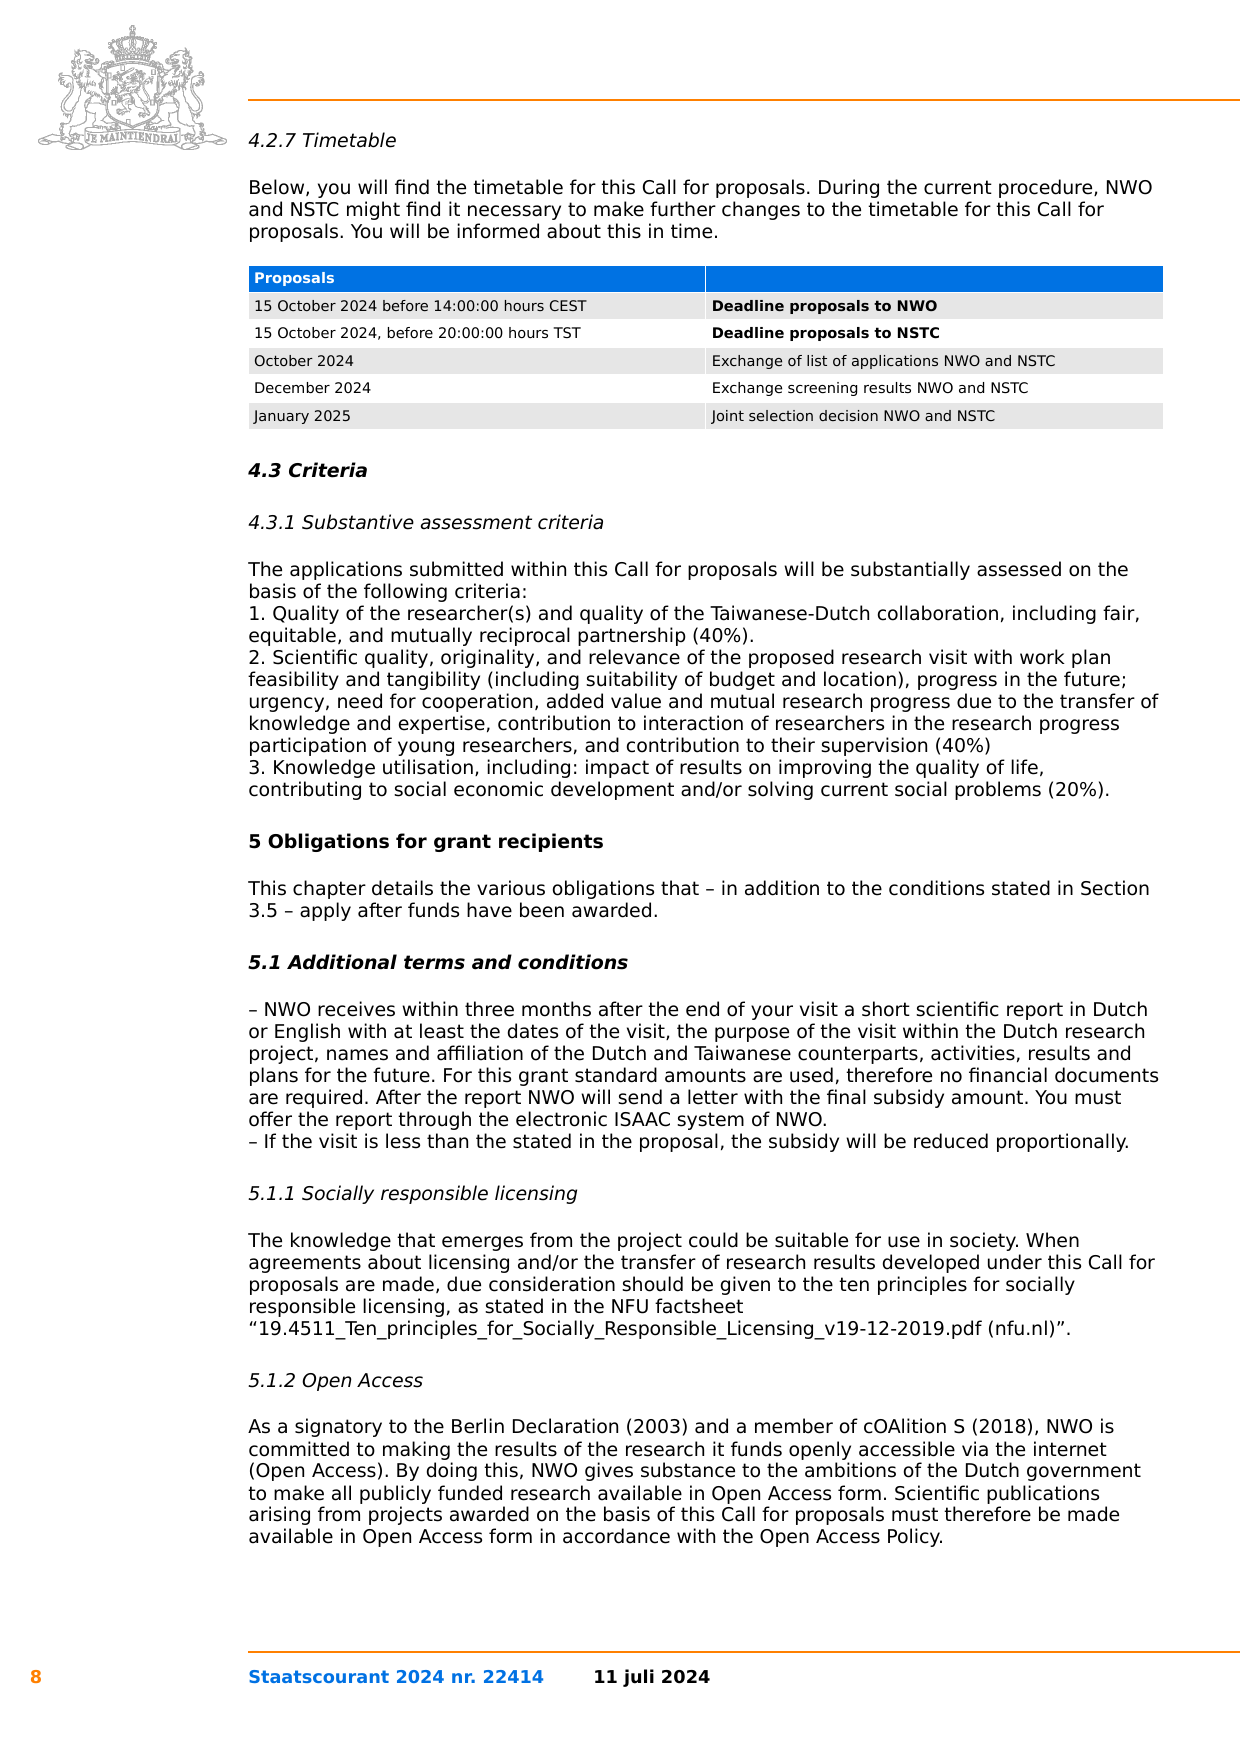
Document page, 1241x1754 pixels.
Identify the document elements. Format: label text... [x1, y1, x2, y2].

table_cell Joint selection decision NWO and NSTC [706, 403, 1163, 429]
table_cell Deadline proposals to NWO [706, 293, 1163, 319]
text The applications submitted within this Call for proposals will be substantially assessed on the basis of the following criteria: [248, 559, 1163, 603]
table_cell 15 October 2024, before 20:00:00 hours TST [249, 321, 705, 347]
table_cell Exchange of list of applications NWO and NSTC [706, 348, 1163, 374]
table_cell January 2025 [249, 403, 705, 429]
table_header [706, 266, 1163, 292]
subtitle 5.1.2 Open Access [248, 1369, 1163, 1391]
subtitle 5.1.1 Socially responsible licensing [248, 1183, 1163, 1204]
text As a signatory to the Berlin Declaration (2003) and a member of cOAlition S (2018), NWO is committed to making the results of the research it funds openly accessible via the internet (Open Access). By doing this, NWO gives substance to the ambitions of the Dutch government to make all publicly funded research available in Open Access form. Scientific publications arising from projects awarded on the basis of this Call for proposals must therefore be made available in Open Access form in accordance with the Open Access Policy. [248, 1416, 1163, 1548]
text 1. Quality of the researcher(s) and quality of the Taiwanese-Dutch collaboration, including fair, equitable, and mutually reciprocal partnership (40%). [248, 603, 1163, 647]
text 3. Knowledge utilisation, including: impact of results on improving the quality of life, contributing to social economic development and/or solving current social problems (20%). [248, 757, 1163, 801]
text Below, you will find the timetable for this Call for proposals. During the current procedure, NWO and NSTC might find it necessary to make further changes to the timetable for this Call for proposals. You will be informed about this in time. [248, 177, 1163, 243]
subtitle 4.3.1 Substantive assessment criteria [248, 512, 1163, 534]
table_cell December 2024 [249, 375, 705, 402]
table_header Proposals [249, 266, 705, 292]
text – If the visit is less than the stated in the proposal, the subsidy will be reduced proportionally. [248, 1131, 1163, 1153]
table_cell October 2024 [249, 348, 705, 374]
subtitle 4.2.7 Timetable [248, 130, 1163, 152]
picture [38, 25, 227, 150]
text 2. Scientific quality, originality, and relevance of the proposed research visit with work plan feasibility and tangibility (including suitability of budget and location), progress in the future; urgency, need for cooperation, added value and mutual research progress due to the transfer of knowledge and expertise, contribution to interaction of researchers in the research progress participation of young researchers, and contribution to their supervision (40%) [248, 647, 1163, 757]
table_cell Exchange screening results NWO and NSTC [706, 375, 1163, 402]
table_cell Deadline proposals to NSTC [706, 321, 1163, 347]
text This chapter details the various obligations that – in addition to the conditions stated in Section 3.5 – apply after funds have been awarded. [248, 878, 1163, 922]
subtitle 5.1 Additional terms and conditions [248, 952, 1163, 974]
subtitle 4.3 Criteria [248, 460, 1163, 482]
text – NWO receives within three months after the end of your visit a short scientific report in Dutch or English with at least the dates of the visit, the purpose of the visit within the Dutch research project, names and affiliation of the Dutch and Taiwanese counterparts, activities, results and plans for the future. For this grant standard amounts are used, therefore no financial documents are required. After the report NWO will send a letter with the final subsidy amount. You must offer the report through the electronic ISAAC system of NWO. [248, 999, 1163, 1131]
text The knowledge that emerges from the project could be suitable for use in society. When agreements about licensing and/or the transfer of research results developed under this Call for proposals are made, due consideration should be given to the ten principles for socially responsible licensing, as stated in the NFU factsheet “19.4511_Ten_principles_for_Socially_Responsible_Licensing_v19-12-2019.pdf (nfu.nl)”. [248, 1229, 1163, 1339]
subtitle 5 Obligations for grant recipients [248, 831, 1163, 853]
table_cell 15 October 2024 before 14:00:00 hours CEST [249, 293, 705, 319]
